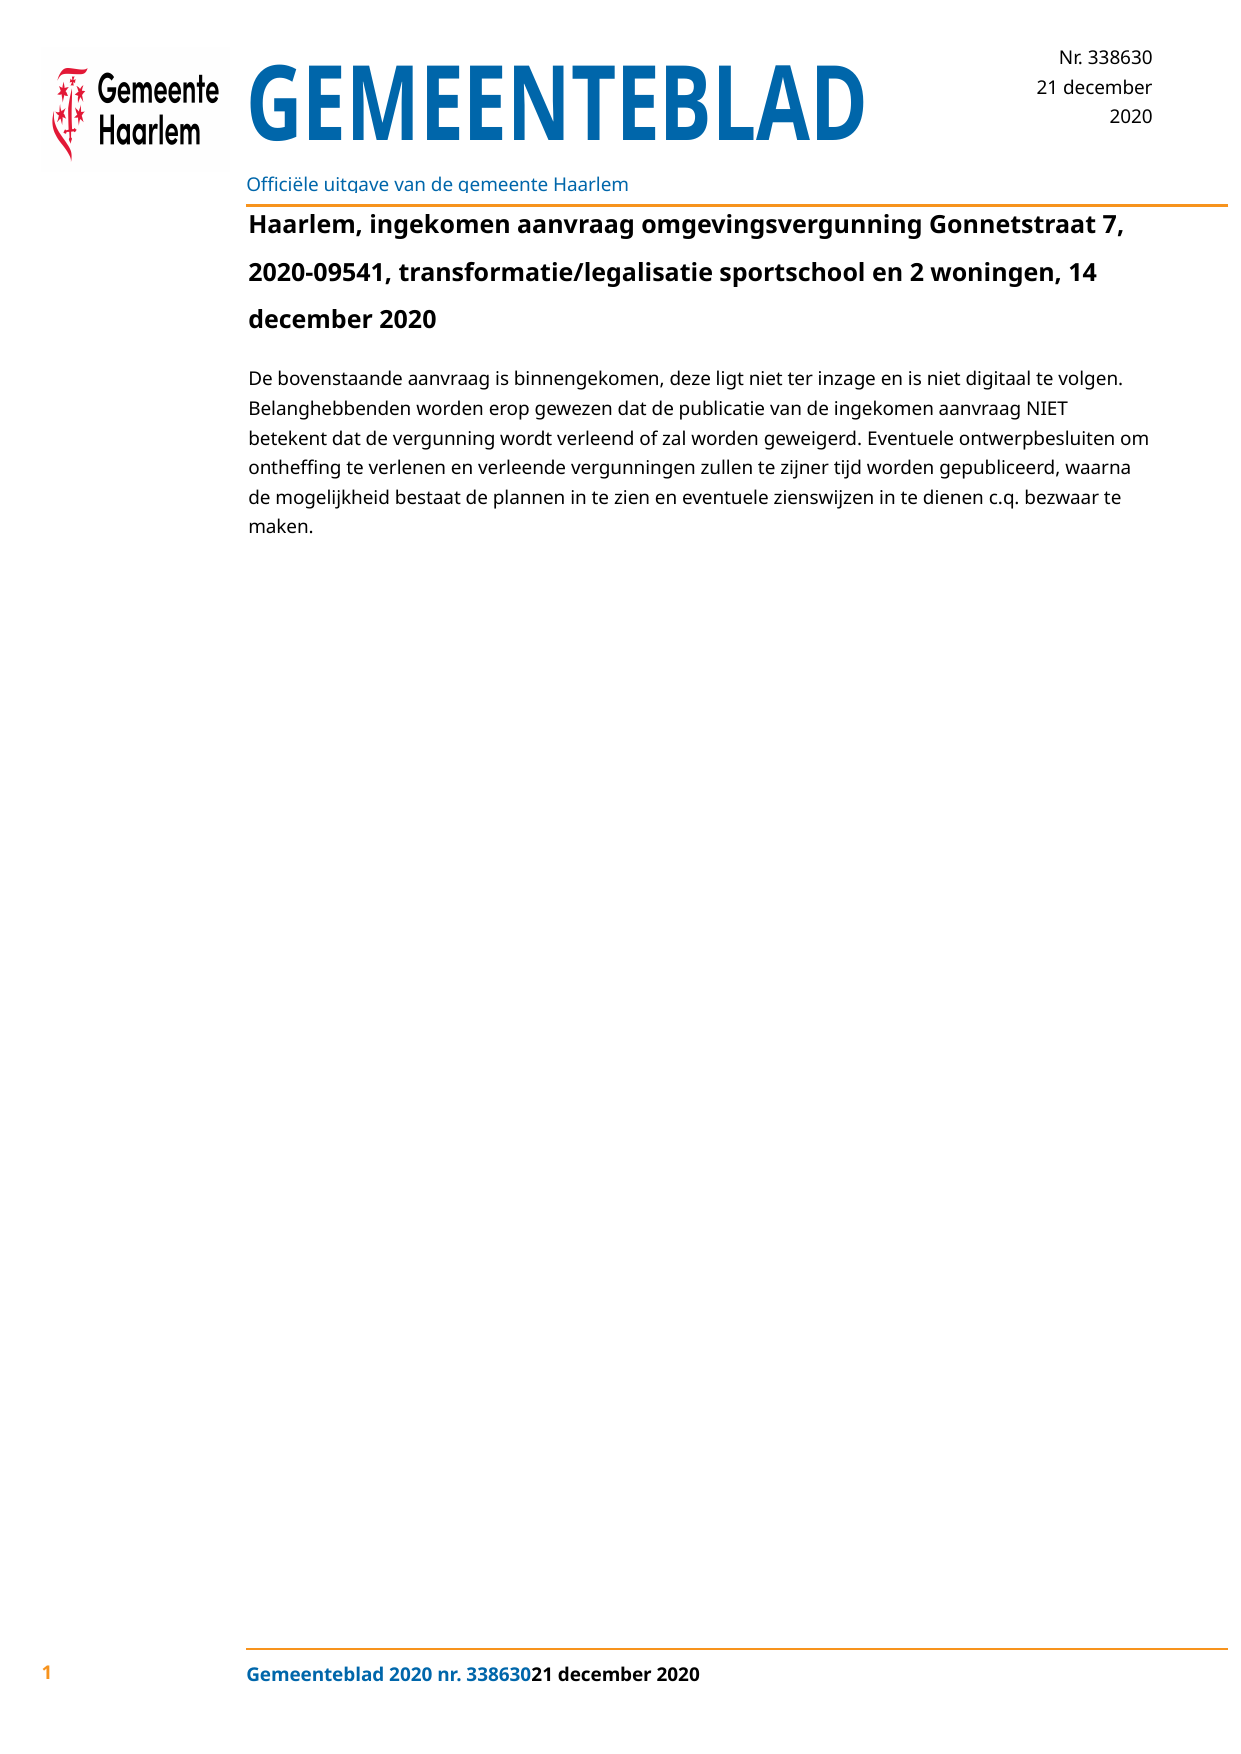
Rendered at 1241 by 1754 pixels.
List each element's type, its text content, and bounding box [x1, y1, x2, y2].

picture [41, 47, 231, 172]
text De bovenstaande aanvraag is binnengekomen, deze ligt niet ter inzage en is niet digitaal te volgen. Belanghebbenden worden erop gewezen dat de publicatie van de ingekomen aanvraag NIET betekent dat de vergunning wordt verleend of zal worden geweigerd. Eventuele ontwerpbesluiten om ontheffing te verlenen en verleende vergunningen zullen te zijner tijd worden gepubliceerd, waarna de mogelijkheid bestaat de plannen in te zien en eventuele zienswijzen in te dienen c.q. bezwaar te maken. [248, 366, 1152, 539]
text Haarlem, ingekomen aanvraag omgevingsvergunning Gonnetstraat 7, 2020-09541, transformatie/legalisatie sportschool en 2 woningen, 14 december 2020 [248, 207, 1152, 336]
